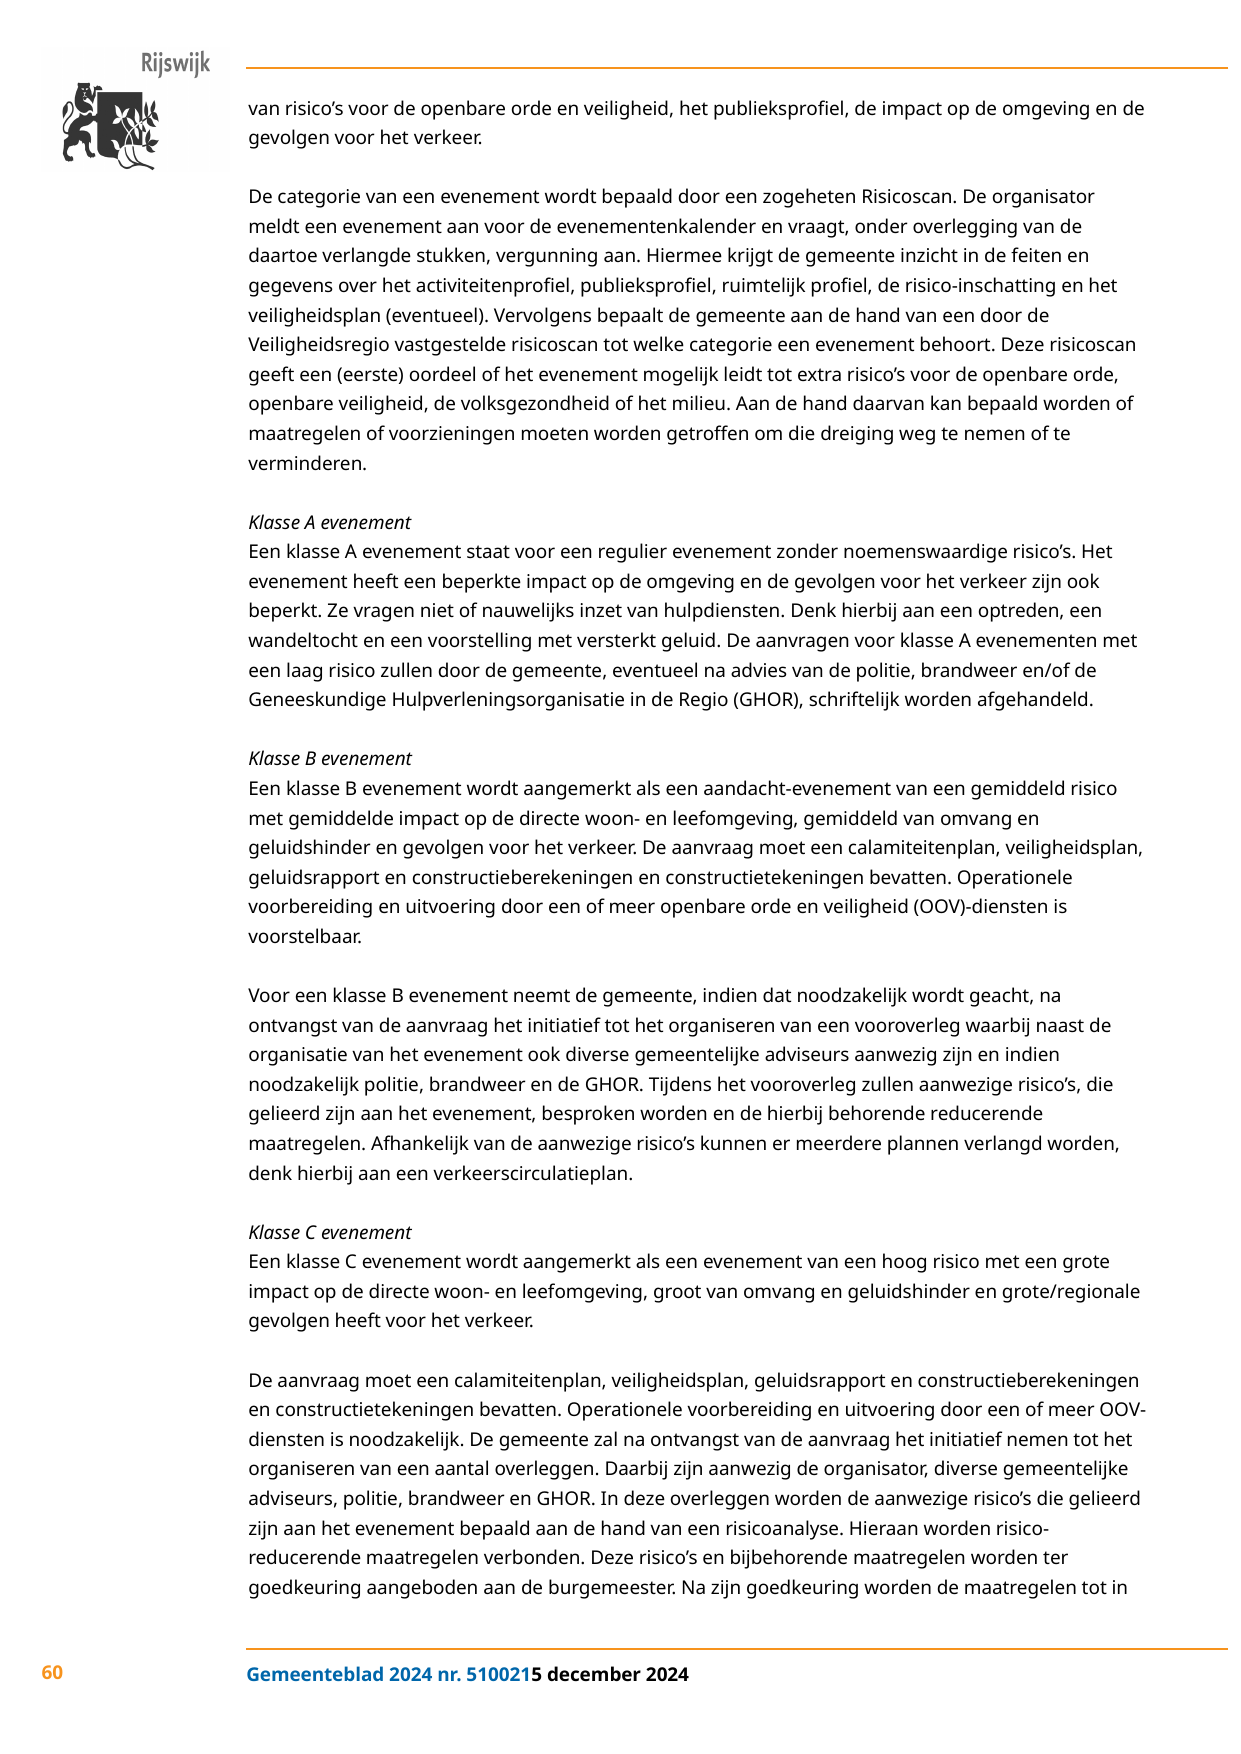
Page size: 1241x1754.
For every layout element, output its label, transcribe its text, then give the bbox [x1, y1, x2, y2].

text Een klasse B evenement wordt aangemerkt als een aandacht-evenement van een gemiddeld risico met gemiddelde impact op de directe woon- en leefomgeving, gemiddeld van omvang en geluidshinder en gevolgen voor het verkeer. De aanvraag moet een calamiteitenplan, veiligheidsplan, geluidsrapport en constructieberekeningen en constructietekeningen bevatten. Operationele voorbereiding en uitvoering door een of meer openbare orde en veiligheid (OOV)-diensten is voorstelbaar. [248, 775, 1152, 949]
text van risico’s voor de openbare orde en veiligheid, het publieksprofiel, de impact op de omgeving en de gevolgen voor het verkeer. [248, 95, 1152, 150]
text De aanvraag moet een calamiteitenplan, veiligheidsplan, geluidsrapport en constructieberekeningen en constructietekeningen bevatten. Operationele voorbereiding en uitvoering door een of meer OOV-diensten is noodzakelijk. De gemeente zal na ontvangst van de aanvraag het initiatief nemen tot het organiseren van een aantal overleggen. Daarbij zijn aanwezig de organisator, diverse gemeentelijke adviseurs, politie, brandweer en GHOR. In deze overleggen worden de aanwezige risico’s die gelieerd zijn aan het evenement bepaald aan de hand van een risicoanalyse. Hieraan worden risico-reducerende maatregelen verbonden. Deze risico’s en bijbehorende maatregelen worden ter goedkeuring aangeboden aan de burgemeester. Na zijn goedkeuring worden de maatregelen tot in [248, 1367, 1152, 1600]
text Klasse C evenement [248, 1219, 1152, 1245]
text Voor een klasse B evenement neemt de gemeente, indien dat noodzakelijk wordt geacht, na ontvangst van de aanvraag het initiatief tot het organiseren van een vooroverleg waarbij naast de organisatie van het evenement ook diverse gemeentelijke adviseurs aanwezig zijn en indien noodzakelijk politie, brandweer en de GHOR. Tijdens het vooroverleg zullen aanwezige risico’s, die gelieerd zijn aan het evenement, besproken worden en de hierbij behorende reducerende maatregelen. Afhankelijk van de aanwezige risico’s kunnen er meerdere plannen verlangd worden, denk hierbij aan een verkeerscirculatieplan. [248, 982, 1152, 1186]
text Klasse A evenement [248, 509, 1152, 535]
picture [41, 47, 231, 172]
text Klasse B evenement [248, 746, 1152, 771]
text Een klasse A evenement staat voor een regulier evenement zonder noemenswaardige risico’s. Het evenement heeft een beperkte impact op de omgeving en de gevolgen voor het verkeer zijn ook beperkt. Ze vragen niet of nauwelijks inzet van hulpdiensten. Denk hierbij aan een optreden, een wandeltocht en een voorstelling met versterkt geluid. De aanvragen voor klasse A evenementen met een laag risico zullen door de gemeente, eventueel na advies van de politie, brandweer en/of de Geneeskundige Hulpverleningsorganisatie in de Regio (GHOR), schriftelijk worden afgehandeld. [248, 538, 1152, 712]
text De categorie van een evenement wordt bepaald door een zogeheten Risicoscan. De organisator meldt een evenement aan voor de evenementenkalender en vraagt, onder overlegging van de daartoe verlangde stukken, vergunning aan. Hiermee krijgt de gemeente inzicht in de feiten en gegevens over het activiteitenprofiel, publieksprofiel, ruimtelijk profiel, de risico-inschatting en het veiligheidsplan (eventueel). Vervolgens bepaalt de gemeente aan de hand van een door de Veiligheidsregio vastgestelde risicoscan tot welke categorie een evenement behoort. Deze risicoscan geeft een (eerste) oordeel of het evenement mogelijk leidt tot extra risico’s voor de openbare orde, openbare veiligheid, de volksgezondheid of het milieu. Aan de hand daarvan kan bepaald worden of maatregelen of voorzieningen moeten worden getroffen om die dreiging weg te nemen of te verminderen. [248, 183, 1152, 476]
text Een klasse C evenement wordt aangemerkt als een evenement van een hoog risico met een grote impact op de directe woon- en leefomgeving, groot van omvang en geluidshinder en grote/regionale gevolgen heeft voor het verkeer. [248, 1248, 1152, 1333]
